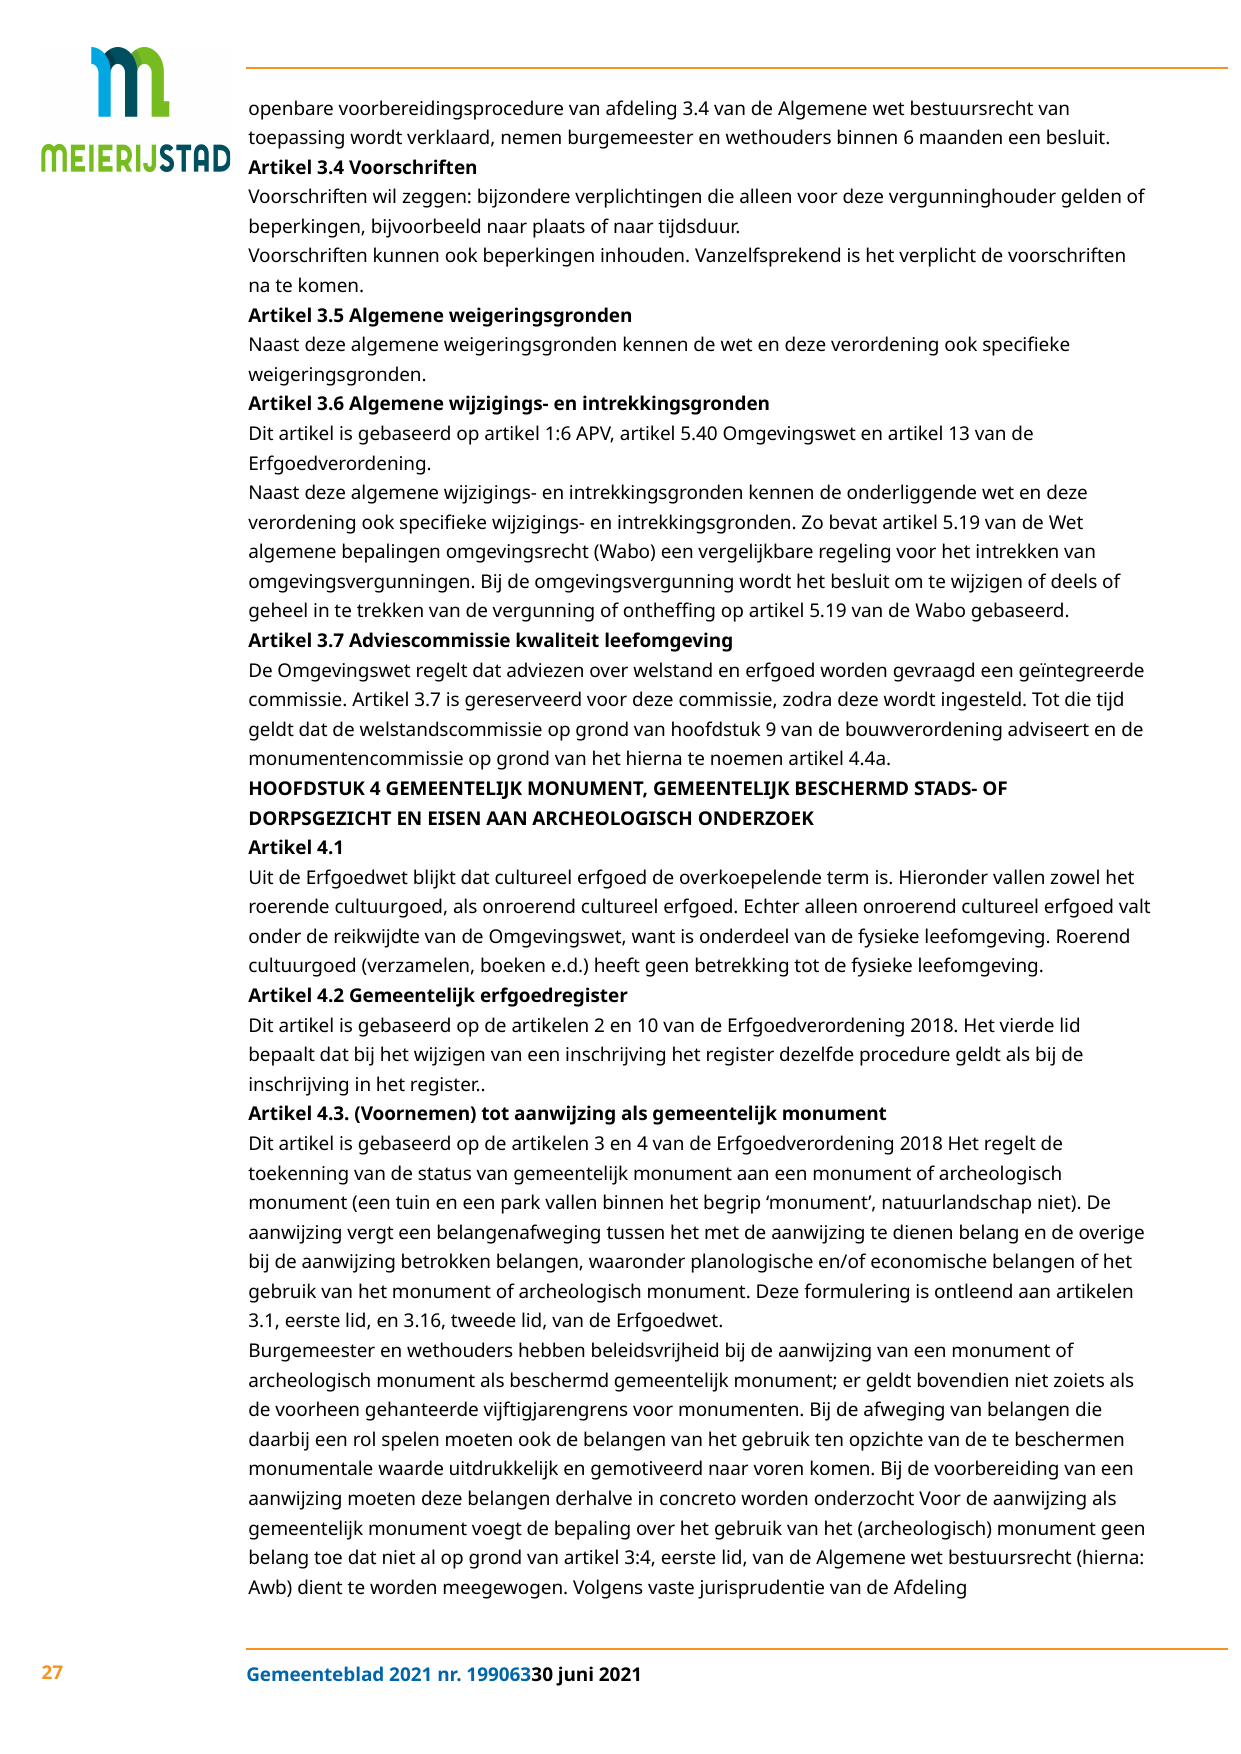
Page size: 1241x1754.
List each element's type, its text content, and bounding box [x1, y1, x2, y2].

text Naast deze algemene wijzigings- en intrekkingsgronden kennen de onderliggende wet en deze verordening ook specifieke wijzigings- en intrekkingsgronden. Zo bevat artikel 5.19 van de Wet algemene bepalingen omgevingsrecht (Wabo) een vergelijkbare regeling voor het intrekken van omgevingsvergunningen. Bij de omgevingsvergunning wordt het besluit om te wijzigen of deels of geheel in te trekken van de vergunning of ontheffing op artikel 5.19 van de Wabo gebaseerd. [248, 479, 1152, 623]
text Artikel 3.6 Algemene wijzigings- en intrekkingsgronden [248, 391, 1152, 416]
text Artikel 3.7 Adviescommissie kwaliteit leefomgeving [248, 627, 1152, 653]
picture [41, 47, 231, 172]
text Naast deze algemene weigeringsgronden kennen de wet en deze verordening ook specifieke weigeringsgronden. [248, 331, 1152, 387]
text Artikel 3.4 Voorschriften [248, 154, 1152, 180]
text Dit artikel is gebaseerd op artikel 1:6 APV, artikel 5.40 Omgevingswet en artikel 13 van de Erfgoedverordening. [248, 420, 1152, 476]
text Artikel 3.5 Algemene weigeringsgronden [248, 302, 1152, 328]
text Burgemeester en wethouders hebben beleidsvrijheid bij de aanwijzing van een monument of archeologisch monument als beschermd gemeentelijk monument; er geldt bovendien niet zoiets als de voorheen gehanteerde vijftigjarengrens voor monumenten. Bij de afweging van belangen die daarbij een rol spelen moeten ook de belangen van het gebruik ten opzichte van de te beschermen monumentale waarde uitdrukkelijk en gemotiveerd naar voren komen. Bij de voorbereiding van een aanwijzing moeten deze belangen derhalve in concreto worden onderzocht Voor de aanwijzing als gemeentelijk monument voegt de bepaling over het gebruik van het (archeologisch) monument geen belang toe dat niet al op grond van artikel 3:4, eerste lid, van de Algemene wet bestuursrecht (hierna: Awb) dient te worden meegewogen. Volgens vaste jurisprudentie van de Afdeling [248, 1337, 1152, 1600]
text Artikel 4.2 Gemeentelijk erfgoedregister [248, 982, 1152, 1008]
text Artikel 4.3. (Voornemen) tot aanwijzing als gemeentelijk monument [248, 1101, 1152, 1126]
text Uit de Erfgoedwet blijkt dat cultureel erfgoed de overkoepelende term is. Hieronder vallen zowel het roerende cultuurgoed, als onroerend cultureel erfgoed. Echter alleen onroerend cultureel erfgoed valt onder de reikwijdte van de Omgevingswet, want is onderdeel van de fysieke leefomgeving. Roerend cultuurgoed (verzamelen, boeken e.d.) heeft geen betrekking tot de fysieke leefomgeving. [248, 864, 1152, 978]
text Voorschriften kunnen ook beperkingen inhouden. Vanzelfsprekend is het verplicht de voorschriften na te komen. [248, 243, 1152, 298]
text HOOFDSTUK 4 GEMEENTELIJK MONUMENT, GEMEENTELIJK BESCHERMD STADS- OF DORPSGEZICHT EN EISEN AAN ARCHEOLOGISCH ONDERZOEK [248, 775, 1152, 831]
text Voorschriften wil zeggen: bijzondere verplichtingen die alleen voor deze vergunninghouder gelden of beperkingen, bijvoorbeeld naar plaats of naar tijdsduur. [248, 183, 1152, 239]
text Dit artikel is gebaseerd op de artikelen 3 en 4 van de Erfgoedverordening 2018 Het regelt de toekenning van de status van gemeentelijk monument aan een monument of archeologisch monument (een tuin en een park vallen binnen het begrip ‘monument’, natuurlandschap niet). De aanwijzing vergt een belangenafweging tussen het met de aanwijzing te dienen belang en de overige bij de aanwijzing betrokken belangen, waaronder planologische en/of economische belangen of het gebruik van het monument of archeologisch monument. Deze formulering is ontleend aan artikelen 3.1, eerste lid, en 3.16, tweede lid, van de Erfgoedwet. [248, 1130, 1152, 1333]
text Artikel 4.1 [248, 834, 1152, 860]
text openbare voorbereidingsprocedure van afdeling 3.4 van de Algemene wet bestuursrecht van toepassing wordt verklaard, nemen burgemeester en wethouders binnen 6 maanden een besluit. [248, 95, 1152, 150]
text Dit artikel is gebaseerd op de artikelen 2 en 10 van de Erfgoedverordening 2018. Het vierde lid bepaalt dat bij het wijzigen van een inschrijving het register dezelfde procedure geldt als bij de inschrijving in het register.. [248, 1012, 1152, 1097]
text De Omgevingswet regelt dat adviezen over welstand en erfgoed worden gevraagd een geïntegreerde commissie. Artikel 3.7 is gereserveerd voor deze commissie, zodra deze wordt ingesteld. Tot die tijd geldt dat de welstandscommissie op grond van hoofdstuk 9 van de bouwverordening adviseert en de monumentencommissie op grond van het hierna te noemen artikel 4.4a. [248, 657, 1152, 771]
